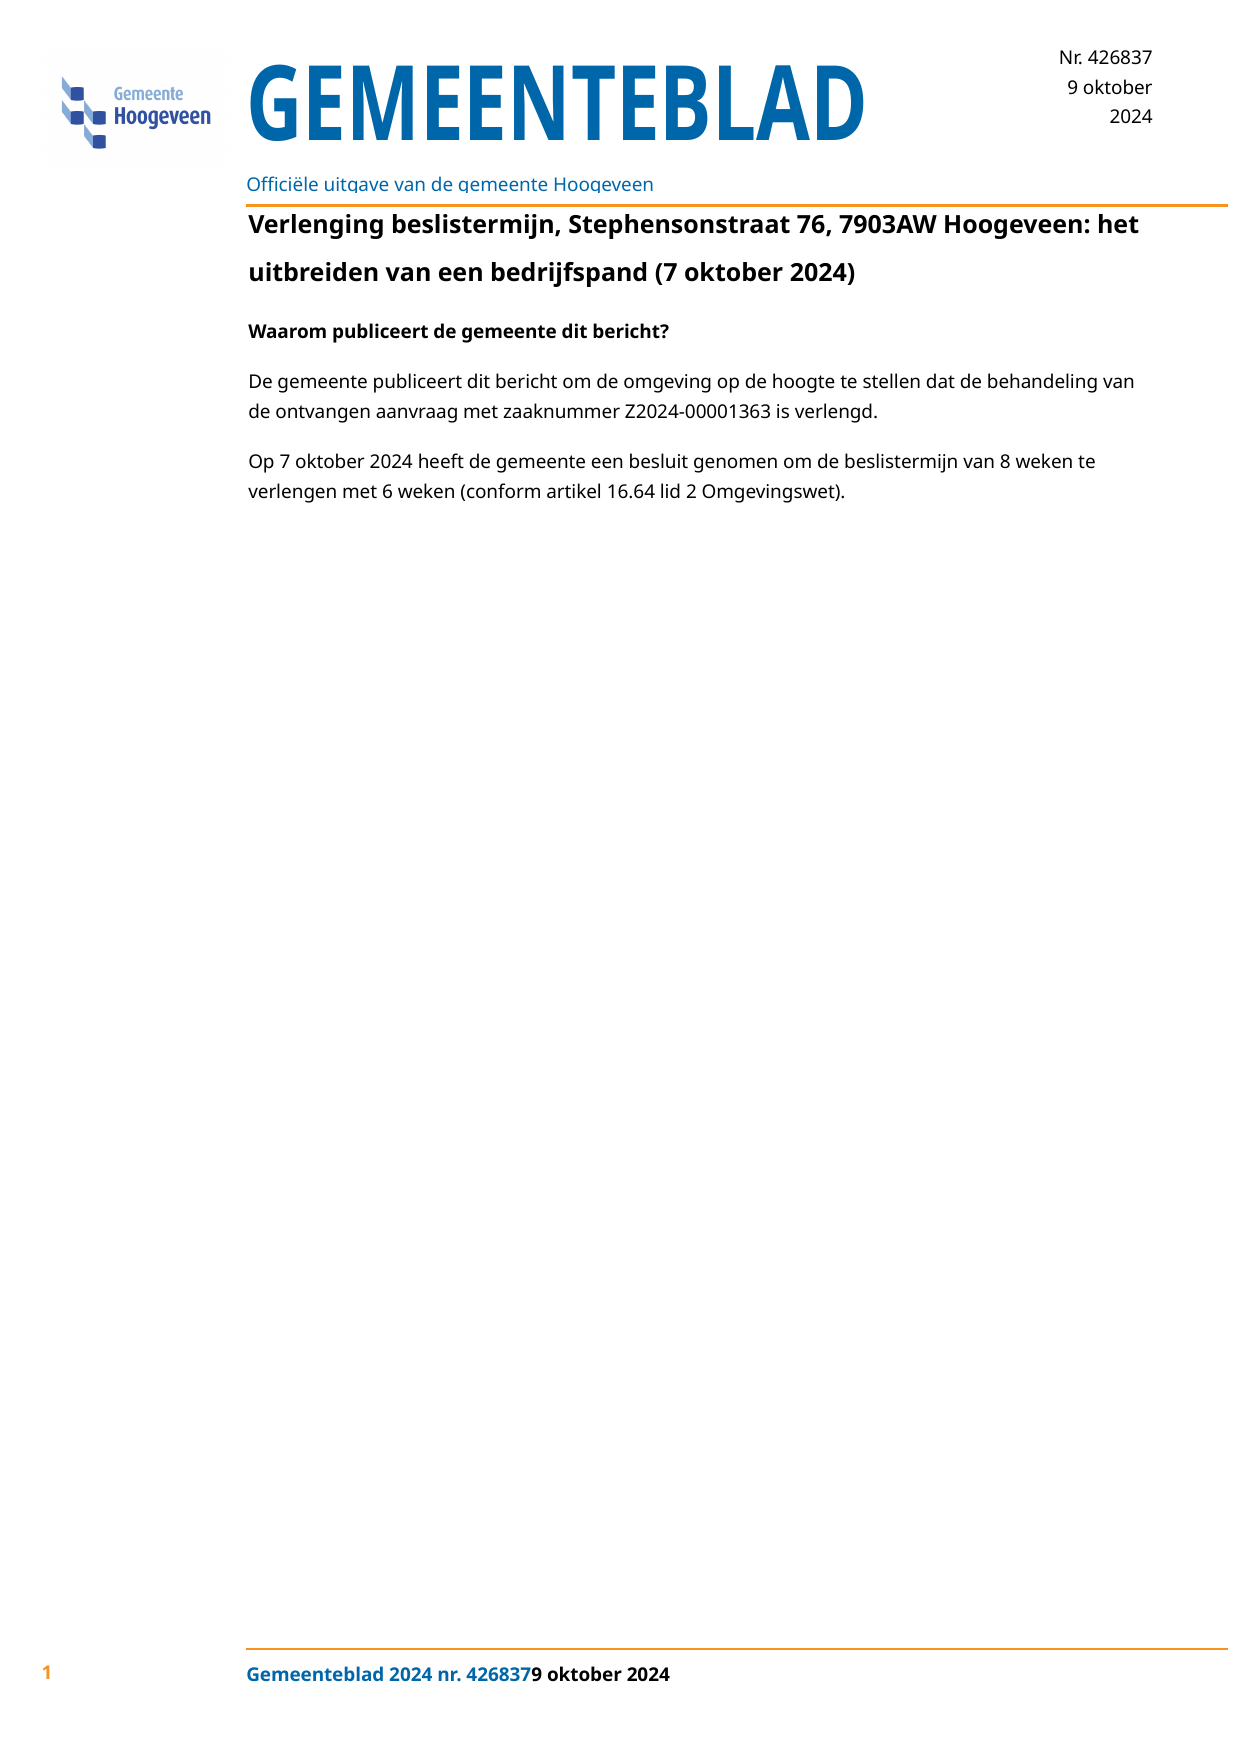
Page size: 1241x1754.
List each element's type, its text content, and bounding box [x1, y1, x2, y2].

picture [41, 47, 231, 172]
text De gemeente publiceert dit bericht om de omgeving op de hoogte te stellen dat de behandeling van de ontvangen aanvraag met zaaknummer Z2024-00001363 is verlengd. [248, 368, 1152, 424]
text Waarom publiceert de gemeente dit bericht? [248, 318, 1152, 344]
text Verlenging beslistermijn, Stephensonstraat 76, 7903AW Hoogeveen: het uitbreiden van een bedrijfspand (7 oktober 2024) [248, 207, 1152, 288]
text Op 7 oktober 2024 heeft de gemeente een besluit genomen om de beslistermijn van 8 weken te verlengen met 6 weken (conform artikel 16.64 lid 2 Omgevingswet). [248, 448, 1152, 504]
